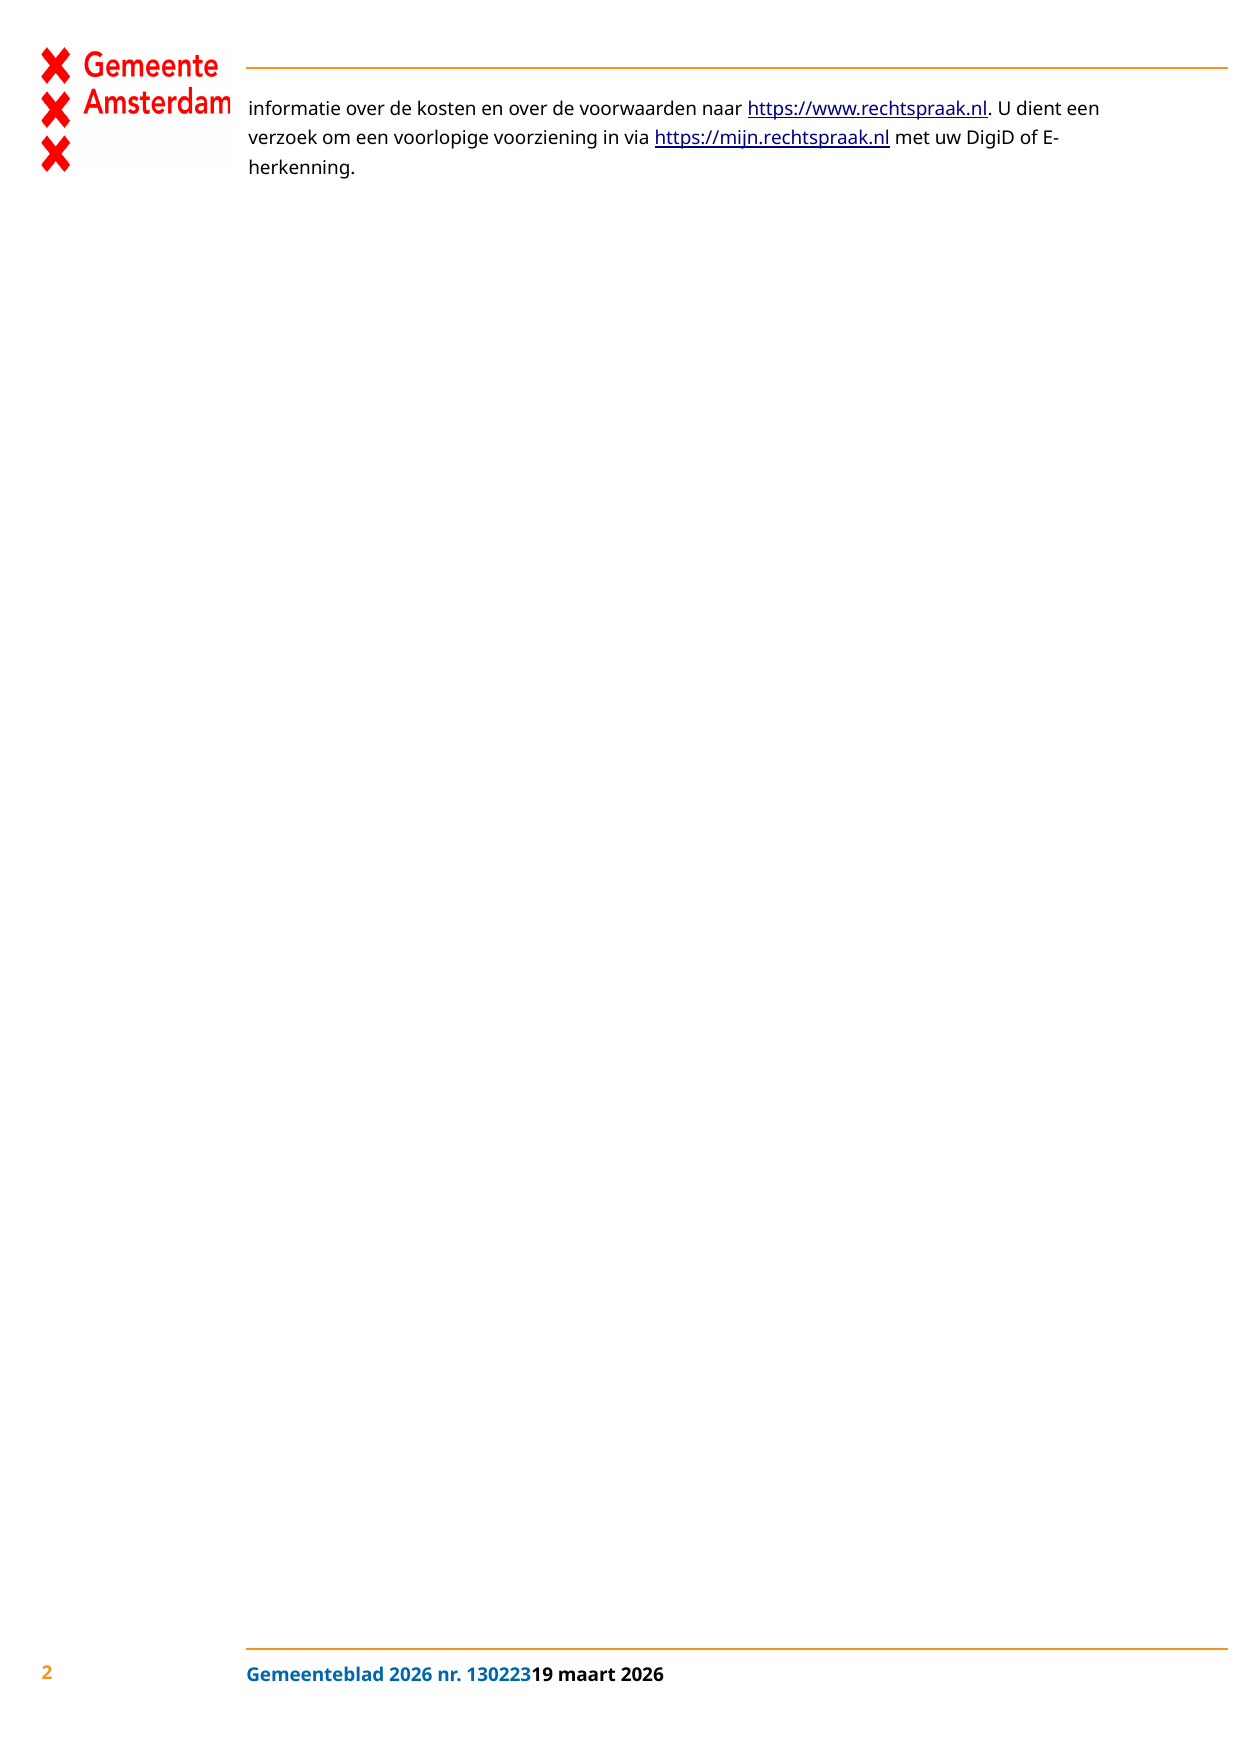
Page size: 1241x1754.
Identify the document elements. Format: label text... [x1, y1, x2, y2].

picture [41, 47, 231, 172]
text informatie over de kosten en over de voorwaarden naar https://www.rechtspraak.nl. U dient een verzoek om een voorlopige voorziening in via https://mijn.rechtspraak.nl met uw DigiD of E-herkenning. [248, 95, 1152, 180]
